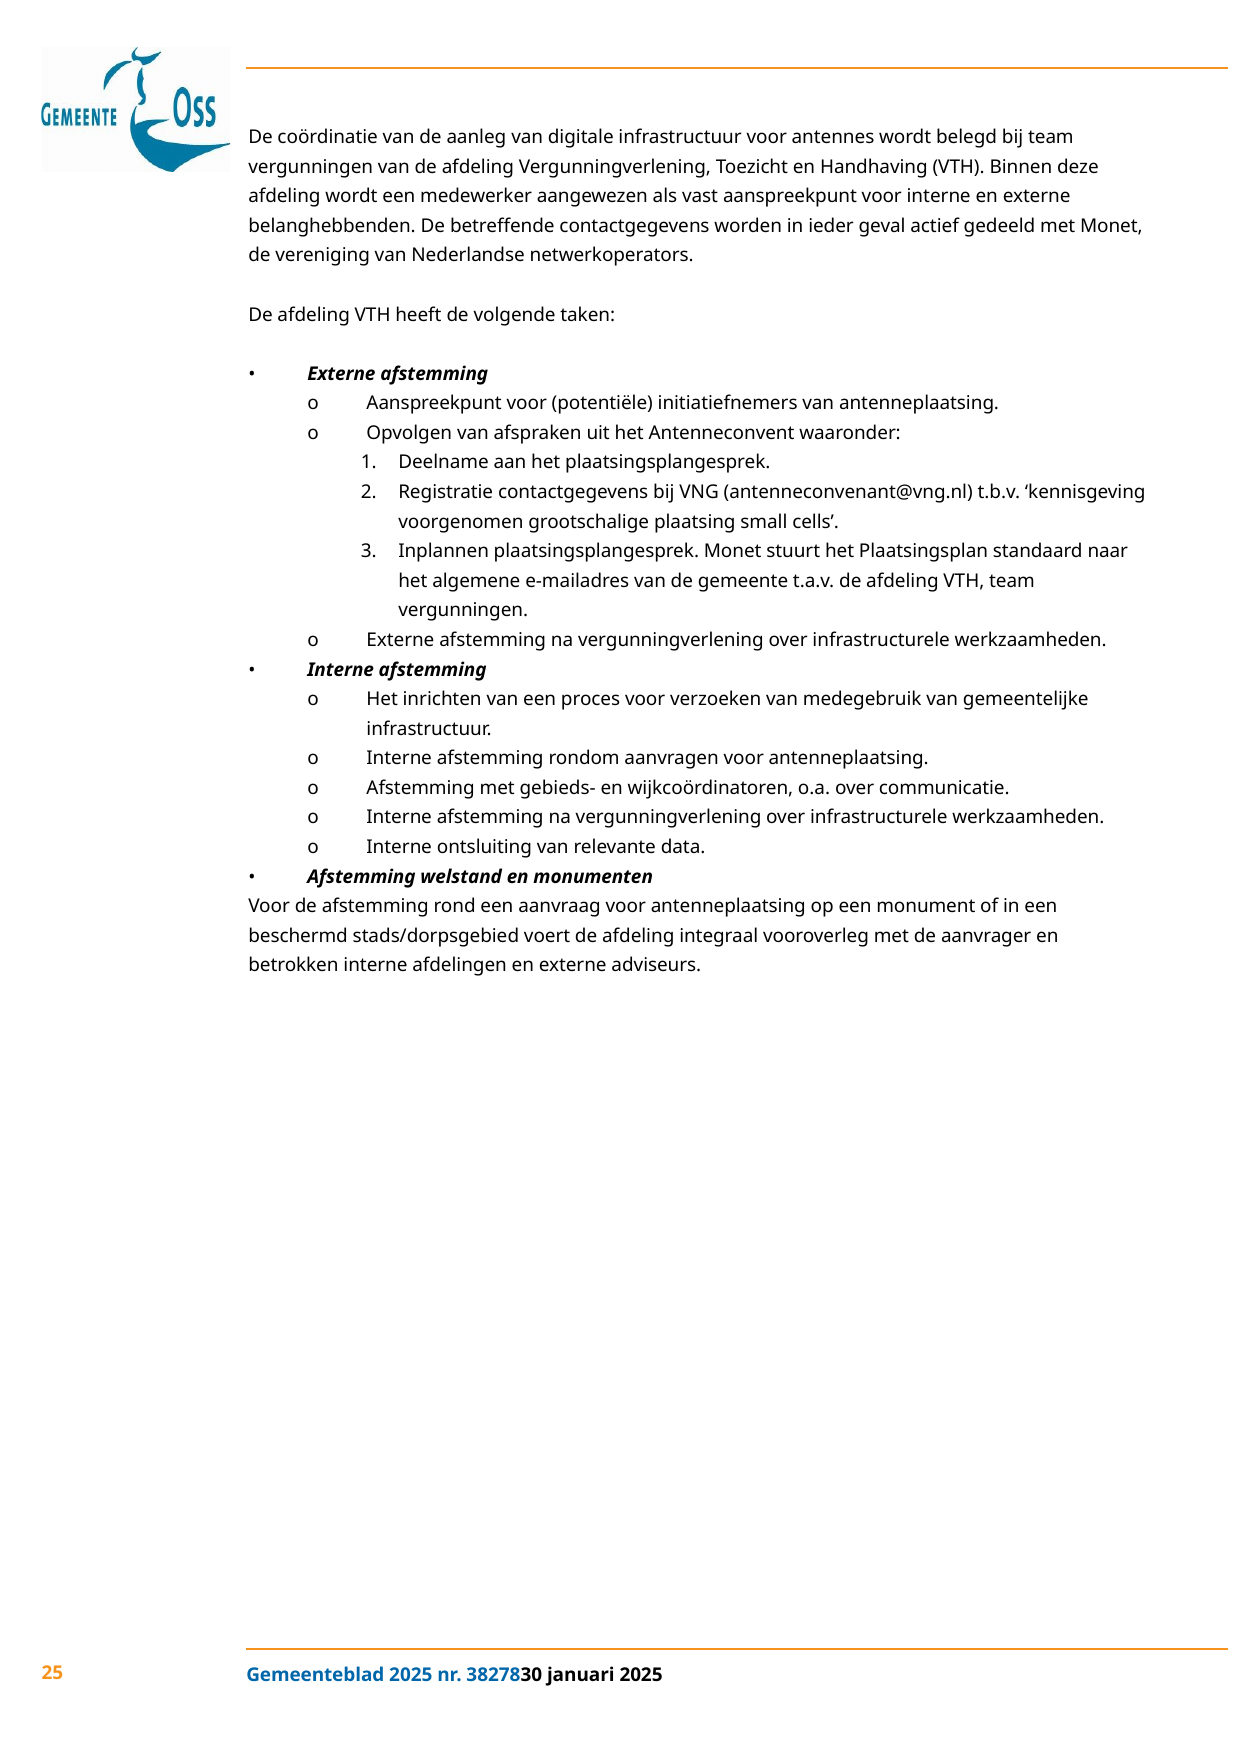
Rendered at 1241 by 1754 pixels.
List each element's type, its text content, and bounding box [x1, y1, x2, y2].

list Interne ontsluiting van relevante data. [307, 833, 1152, 859]
text De coördinatie van de aanleg van digitale infrastructuur voor antennes wordt belegd bij team vergunningen van de afdeling Vergunningverlening, Toezicht en Handhaving (VTH). Binnen deze afdeling wordt een medewerker aangewezen als vast aanspreekpunt voor interne en externe belanghebbenden. De betreffende contactgegevens worden in ieder geval actief gedeeld met Monet, de vereniging van Nederlandse netwerkoperators. [248, 123, 1152, 267]
text De afdeling VTH heeft de volgende taken: [248, 301, 1152, 326]
text Voor de afstemming rond een aanvraag voor antenneplaatsing op een monument of in een beschermd stads/dorpsgebied voert de afdeling integraal vooroverleg met de aanvrager en betrokken interne afdelingen en externe adviseurs. [248, 892, 1152, 977]
list Opvolgen van afspraken uit het Antenneconvent waaronder: [307, 419, 1152, 445]
list Aanspreekpunt voor (potentiële) initiatiefnemers van antenneplaatsing. [307, 389, 1152, 415]
list Inplannen plaatsingsplangesprek. Monet stuurt het Plaatsingsplan standaard naar het algemene e-mailadres van de gemeente t.a.v. de afdeling VTH, team vergunningen. [361, 537, 1152, 622]
list Externe afstemming na vergunningverlening over infrastructurele werkzaamheden. [307, 626, 1152, 652]
list Afstemming met gebieds- en wijkcoördinatoren, o.a. over communicatie. [307, 774, 1152, 800]
list Interne afstemming rondom aanvragen voor antenneplaatsing. [307, 744, 1152, 770]
list Afstemming welstand en monumenten [248, 863, 1152, 888]
list Registratie contactgegevens bij VNG (antenneconvenant@vng.nl) t.b.v. ‘kennisgeving voorgenomen grootschalige plaatsing small cells’. [361, 478, 1152, 533]
picture [41, 47, 231, 172]
list Interne afstemming [248, 656, 1152, 681]
list Interne afstemming na vergunningverlening over infrastructurele werkzaamheden. [307, 804, 1152, 829]
list Deelname aan het plaatsingsplangesprek. [361, 449, 1152, 474]
list Externe afstemming [248, 360, 1152, 386]
list Het inrichten van een proces voor verzoeken van medegebruik van gemeentelijke infrastructuur. [307, 685, 1152, 741]
